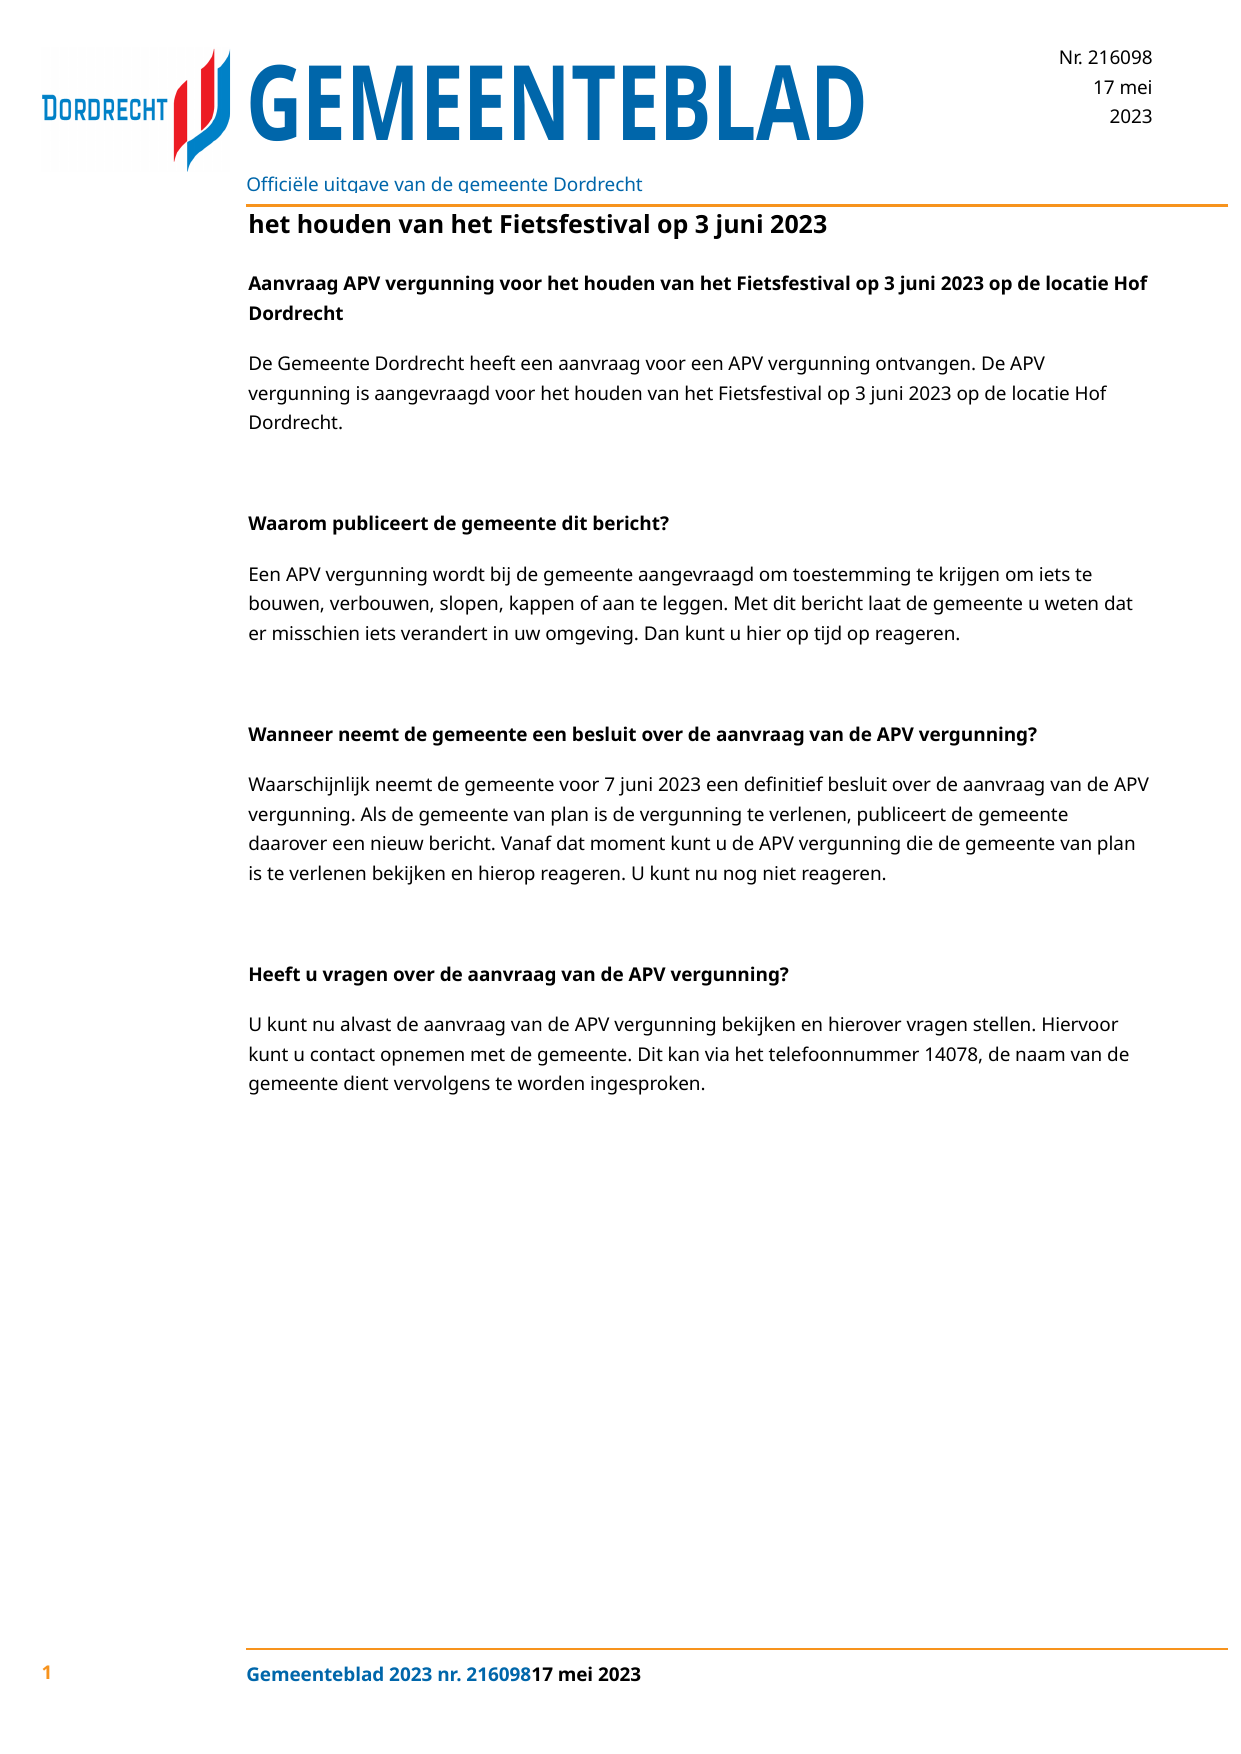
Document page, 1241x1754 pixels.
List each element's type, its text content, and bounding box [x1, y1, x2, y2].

text het houden van het Fietsfestival op 3 juni 2023 [248, 207, 1152, 241]
text Waarom publiceert de gemeente dit bericht? [248, 510, 1152, 536]
text Een APV vergunning wordt bij de gemeente aangevraagd om toestemming te krijgen om iets te bouwen, verbouwen, slopen, kappen of aan te leggen. Met dit bericht laat de gemeente u weten dat er misschien iets verandert in uw omgeving. Dan kunt u hier op tijd op reageren. [248, 561, 1152, 646]
text Waarschijnlijk neemt de gemeente voor 7 juni 2023 een definitief besluit over de aanvraag van de APV vergunning. Als de gemeente van plan is de vergunning te verlenen, publiceert de gemeente daarover een nieuw bericht. Vanaf dat moment kunt u de APV vergunning die de gemeente van plan is te verlenen bekijken en hierop reageren. U kunt nu nog niet reageren. [248, 771, 1152, 886]
text U kunt nu alvast de aanvraag van de APV vergunning bekijken en hierover vragen stellen. Hiervoor kunt u contact opnemen met de gemeente. Dit kan via het telefoonnummer 14078, de naam van de gemeente dient vervolgens te worden ingesproken. [248, 1011, 1152, 1096]
text Heeft u vragen over de aanvraag van de APV vergunning? [248, 961, 1152, 986]
picture [41, 47, 231, 172]
text Aanvraag APV vergunning voor het houden van het Fietsfestival op 3 juni 2023 op de locatie Hof Dordrecht [248, 270, 1152, 326]
text Wanneer neemt de gemeente een besluit over de aanvraag van de APV vergunning? [248, 721, 1152, 746]
text De Gemeente Dordrecht heeft een aanvraag voor een APV vergunning ontvangen. De APV vergunning is aangevraagd voor het houden van het Fietsfestival op 3 juni 2023 op de locatie Hof Dordrecht. [248, 350, 1152, 435]
